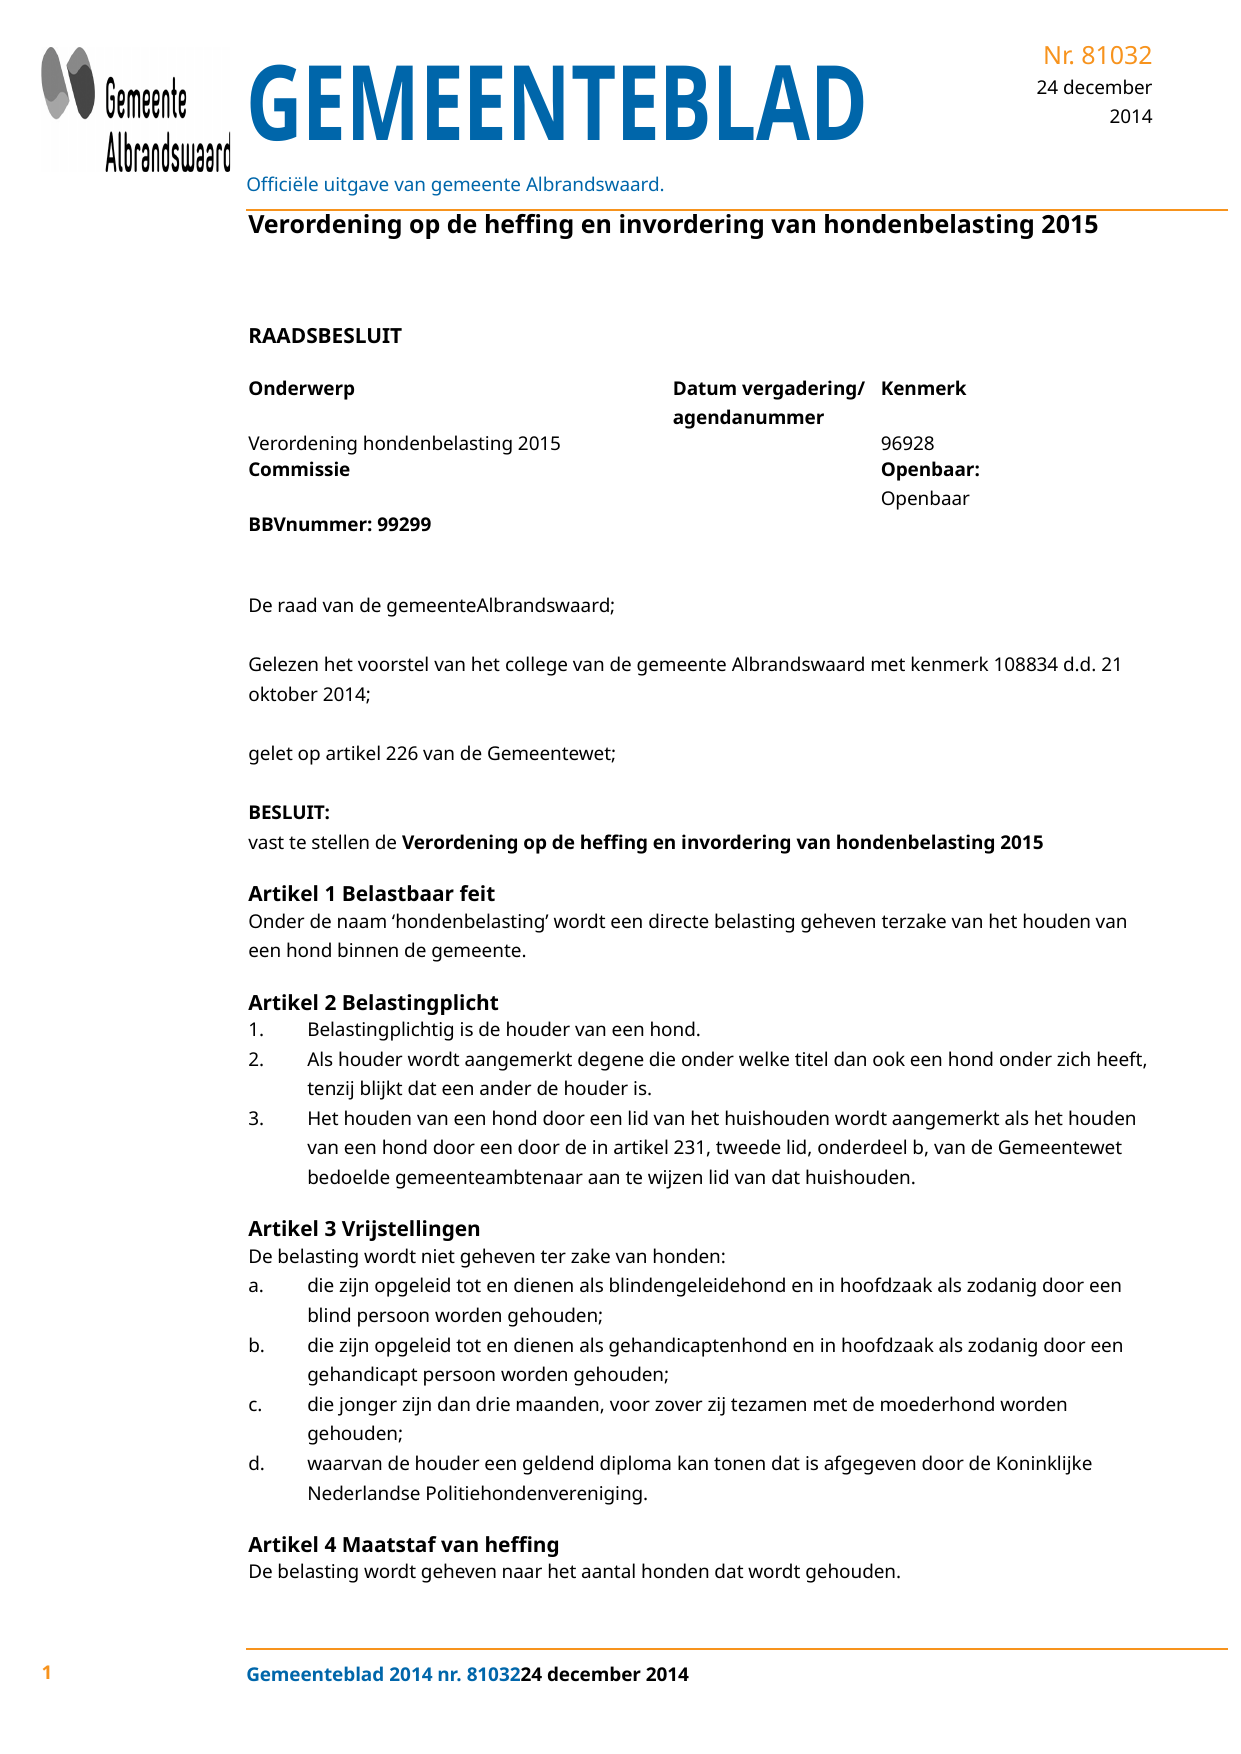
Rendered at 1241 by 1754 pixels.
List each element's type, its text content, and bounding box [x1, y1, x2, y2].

table_cell Verordening hondenbelasting 2015 [248, 430, 673, 456]
text De belasting wordt geheven naar het aantal honden dat wordt gehouden. [248, 1558, 1152, 1584]
table_header Onderwerp [248, 375, 673, 430]
text Artikel 1 Belastbaar feit [248, 879, 1152, 908]
table_header Datum vergadering/ agendanummer [673, 375, 881, 430]
table_cell 96928 [881, 430, 1152, 456]
table_cell [673, 430, 881, 456]
table_cell BBVnummer: 99299 [248, 511, 673, 537]
text Artikel 3 Vrijstellingen [248, 1214, 1152, 1243]
text vast te stellen de Verordening op de heffing en invordering van hondenbelasting 2015 [248, 829, 1152, 855]
text De raad van de gemeenteAlbrandswaard; [248, 592, 1152, 618]
text De belasting wordt niet geheven ter zake van honden: [248, 1243, 1152, 1269]
text gelet op artikel 226 van de Gemeentewet; [248, 740, 1152, 766]
text Onder de naam ‘hondenbelasting’ wordt een directe belasting geheven terzake van het houden van een hond binnen de gemeente. [248, 908, 1152, 963]
table_header Kenmerk [881, 375, 1152, 430]
text Artikel 2 Belastingplicht [248, 988, 1152, 1016]
text Gelezen het voorstel van het college van de gemeente Albrandswaard met kenmerk 108834 d.d. 21 oktober 2014; [248, 651, 1152, 707]
list Als houder wordt aangemerkt degene die onder welke titel dan ook een hond onder zich heeft, tenzij blijkt dat een ander de houder is. [248, 1046, 1152, 1101]
table_cell [673, 456, 881, 511]
text Verordening op de heffing en invordering van hondenbelasting 2015 [248, 211, 1152, 241]
text Artikel 4 Maatstaf van heffing [248, 1530, 1152, 1558]
text RAADSBESLUIT [248, 321, 1152, 349]
list die zijn opgeleid tot en dienen als gehandicaptenhond en in hoofdzaak als zodanig door een gehandicapt persoon worden gehouden; [248, 1332, 1152, 1387]
table_cell Commissie [248, 456, 673, 511]
list Belastingplichtig is de houder van een hond. [248, 1016, 1152, 1042]
text BESLUIT: [248, 799, 1152, 825]
list die jonger zijn dan drie maanden, voor zover zij tezamen met de moederhond worden gehouden; [248, 1391, 1152, 1446]
list Het houden van een hond door een lid van het huishouden wordt aangemerkt als het houden van een hond door een door de in artikel 231, tweede lid, onderdeel b, van de Gemeentewet bedoelde gemeenteambtenaar aan te wijzen lid van dat huishouden. [248, 1105, 1152, 1190]
list die zijn opgeleid tot en dienen als blindengeleidehond en in hoofdzaak als zodanig door een blind persoon worden gehouden; [248, 1273, 1152, 1328]
picture [41, 47, 231, 172]
list waarvan de houder een geldend diploma kan tonen dat is afgegeven door de Koninklijke Nederlandse Politiehondenvereniging. [248, 1450, 1152, 1505]
table_cell Openbaar: Openbaar [881, 456, 1152, 511]
